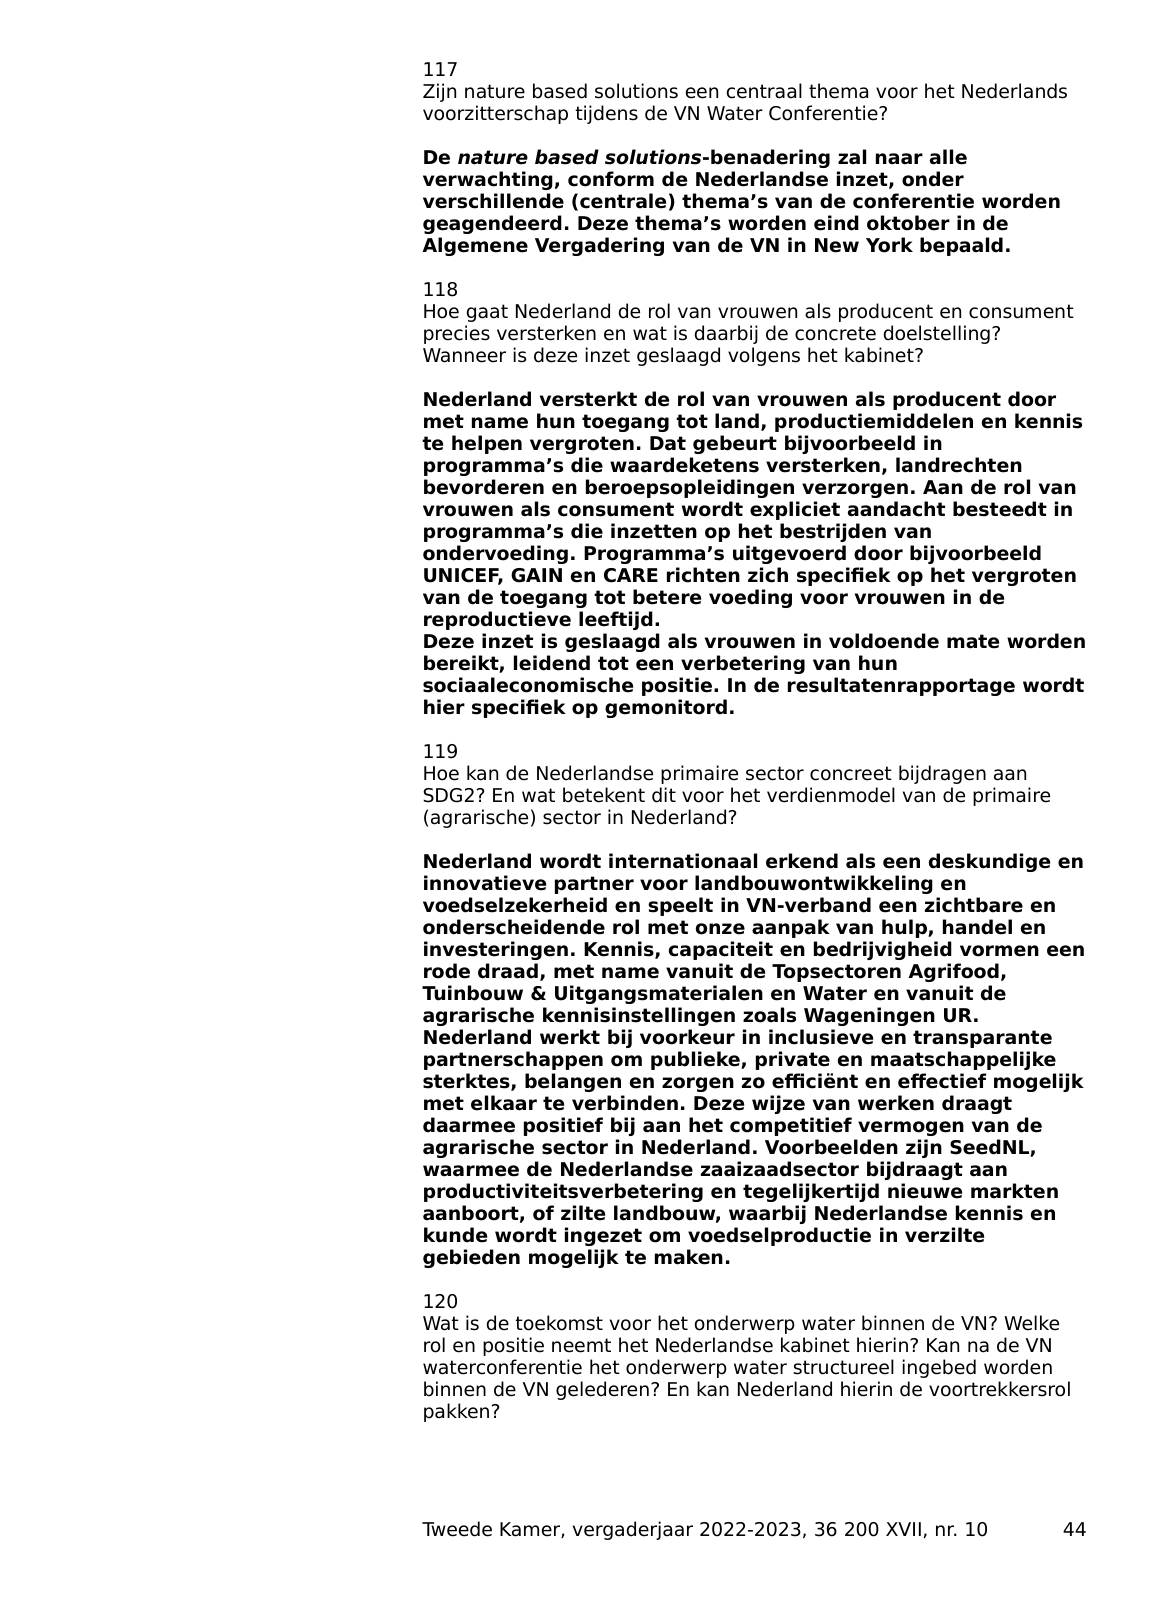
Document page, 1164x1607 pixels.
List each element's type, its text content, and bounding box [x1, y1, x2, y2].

text 118 [422, 279, 1087, 301]
text 119 [422, 741, 1087, 763]
text Wat is de toekomst voor het onderwerp water binnen de VN? Welke rol en positie neemt het Nederlandse kabinet hierin? Kan na de VN waterconferentie het onderwerp water structureel ingebed worden binnen de VN gelederen? En kan Nederland hierin de voortrekkersrol pakken? [422, 1313, 1087, 1423]
text Nederland versterkt de rol van vrouwen als producent door met name hun toegang tot land, productiemiddelen en kennis te helpen vergroten. Dat gebeurt bijvoorbeeld in programma’s die waardeketens versterken, landrechten bevorderen en beroepsopleidingen verzorgen. Aan de rol van vrouwen als consument wordt expliciet aandacht besteedt in programma’s die inzetten op het bestrijden van ondervoeding. Programma’s uitgevoerd door bijvoorbeeld UNICEF, GAIN en CARE richten zich specifiek op het vergroten van de toegang tot betere voeding voor vrouwen in de reproductieve leeftijd. [422, 389, 1087, 631]
text 120 [422, 1291, 1087, 1313]
text Nederland wordt internationaal erkend als een deskundige en innovatieve partner voor landbouwontwikkeling en voedselzekerheid en speelt in VN-verband een zichtbare en onderscheidende rol met onze aanpak van hulp, handel en investeringen. Kennis, capaciteit en bedrijvigheid vormen een rode draad, met name vanuit de Topsectoren Agrifood, Tuinbouw & Uitgangsmaterialen en Water en vanuit de agrarische kennisinstellingen zoals Wageningen UR. Nederland werkt bij voorkeur in inclusieve en transparante partnerschappen om publieke, private en maatschappelijke sterktes, belangen en zorgen zo efficiënt en effectief mogelijk met elkaar te verbinden. Deze wijze van werken draagt daarmee positief bij aan het competitief vermogen van de agrarische sector in Nederland. Voorbeelden zijn SeedNL, waarmee de Nederlandse zaaizaadsector bijdraagt aan productiviteitsverbetering en tegelijkertijd nieuwe markten aanboort, of zilte landbouw, waarbij Nederlandse kennis en kunde wordt ingezet om voedselproductie in verzilte gebieden mogelijk te maken. [422, 851, 1087, 1269]
text Hoe kan de Nederlandse primaire sector concreet bijdragen aan SDG2? En wat betekent dit voor het verdienmodel van de primaire (agrarische) sector in Nederland? [422, 763, 1087, 829]
text Zijn nature based solutions een centraal thema voor het Nederlands voorzitterschap tijdens de VN Water Conferentie? [422, 81, 1087, 125]
text Hoe gaat Nederland de rol van vrouwen als producent en consument precies versterken en wat is daarbij de concrete doelstelling? Wanneer is deze inzet geslaagd volgens het kabinet? [422, 301, 1087, 367]
text De nature based solutions-benadering zal naar alle verwachting, conform de Nederlandse inzet, onder verschillende (centrale) thema’s van de conferentie worden geagendeerd. Deze thema’s worden eind oktober in de Algemene Vergadering van de VN in New York bepaald. [422, 147, 1087, 257]
text Deze inzet is geslaagd als vrouwen in voldoende mate worden bereikt, leidend tot een verbetering van hun sociaaleconomische positie. In de resultatenrapportage wordt hier specifiek op gemonitord. [422, 631, 1087, 719]
text 117 [422, 59, 1087, 81]
